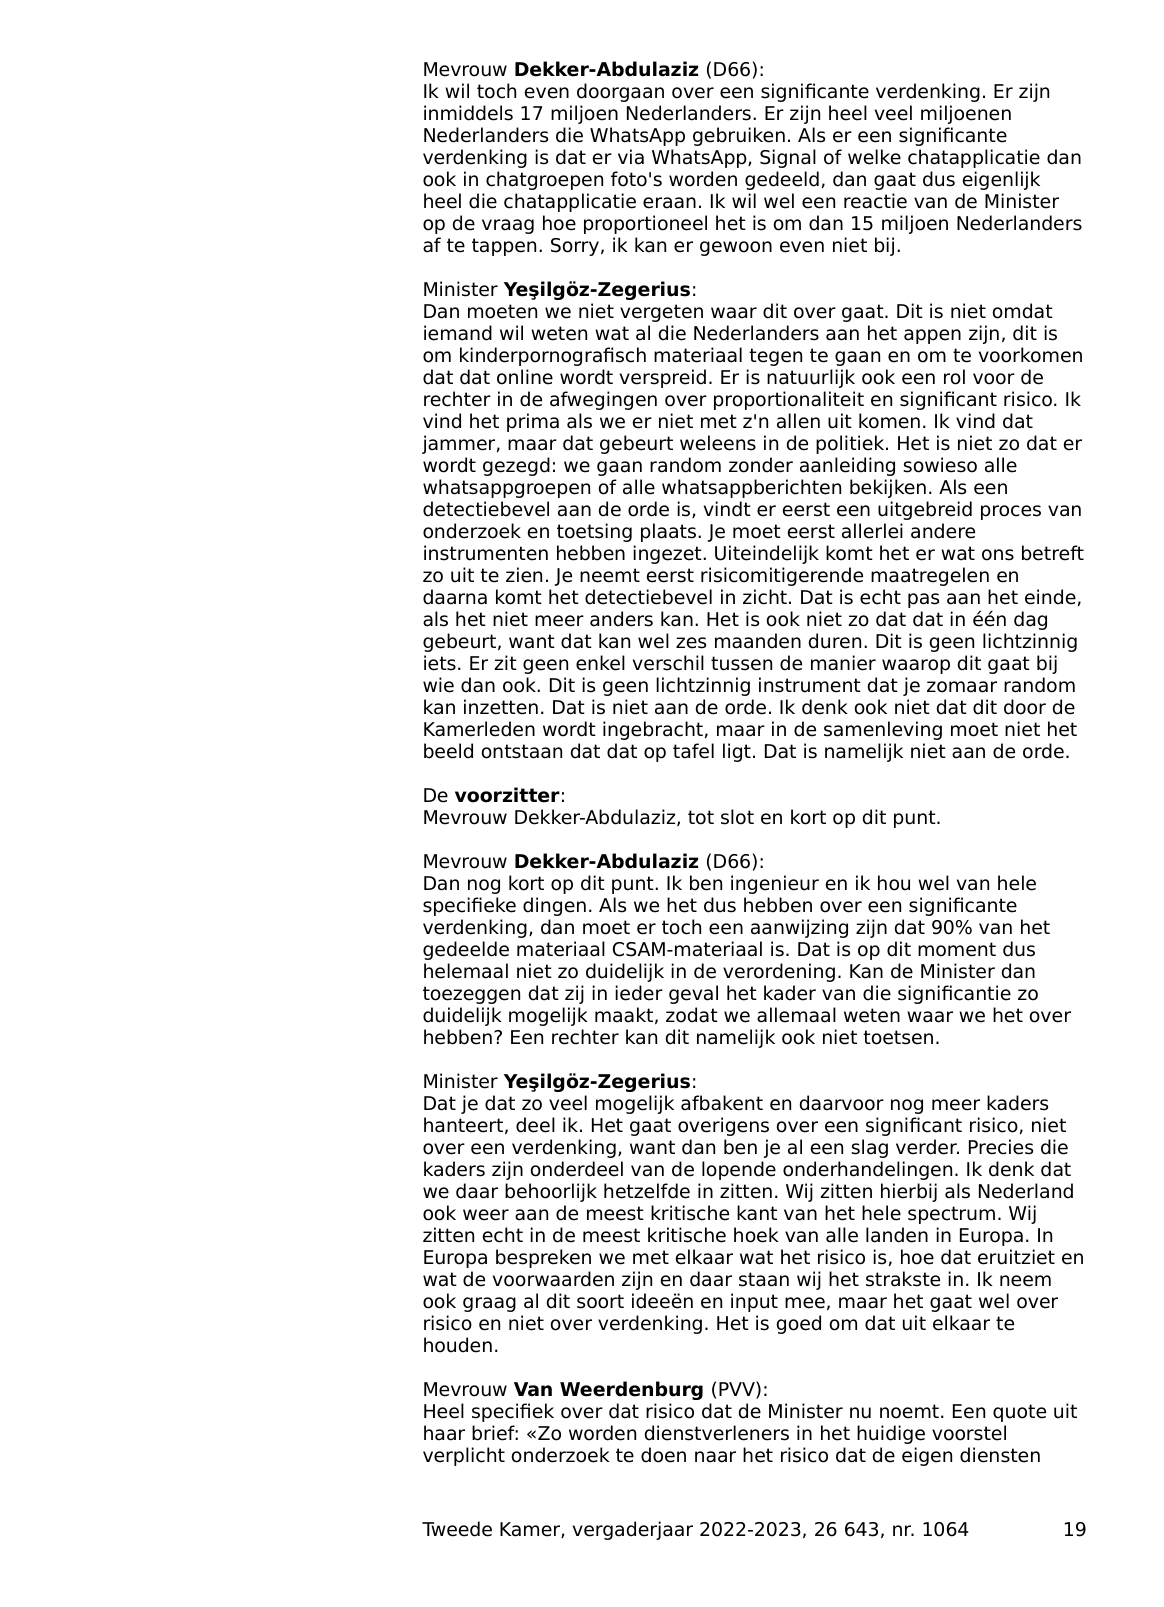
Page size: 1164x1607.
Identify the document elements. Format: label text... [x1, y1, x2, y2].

text Heel specifiek over dat risico dat de Minister nu noemt. Een quote uit haar brief: «Zo worden dienstverleners in het huidige voorstel verplicht onderzoek te doen naar het risico dat de eigen diensten [422, 1401, 1087, 1467]
text Mevrouw Dekker-Abdulaziz, tot slot en kort op dit punt. [422, 807, 1087, 829]
text Mevrouw Van Weerdenburg (PVV): [422, 1379, 1087, 1401]
text De voorzitter: [422, 785, 1087, 807]
text Minister Yeşilgöz-Zegerius: [422, 279, 1087, 301]
text Dan moeten we niet vergeten waar dit over gaat. Dit is niet omdat iemand wil weten wat al die Nederlanders aan het appen zijn, dit is om kinderpornografisch materiaal tegen te gaan en om te voorkomen dat dat online wordt verspreid. Er is natuurlijk ook een rol voor de rechter in de afwegingen over proportionaliteit en significant risico. Ik vind het prima als we er niet met z'n allen uit komen. Ik vind dat jammer, maar dat gebeurt weleens in de politiek. Het is niet zo dat er wordt gezegd: we gaan random zonder aanleiding sowieso alle whatsappgroepen of alle whatsappberichten bekijken. Als een detectiebevel aan de orde is, vindt er eerst een uitgebreid proces van onderzoek en toetsing plaats. Je moet eerst allerlei andere instrumenten hebben ingezet. Uiteindelijk komt het er wat ons betreft zo uit te zien. Je neemt eerst risicomitigerende maatregelen en daarna komt het detectiebevel in zicht. Dat is echt pas aan het einde, als het niet meer anders kan. Het is ook niet zo dat dat in één dag gebeurt, want dat kan wel zes maanden duren. Dit is geen lichtzinnig iets. Er zit geen enkel verschil tussen de manier waarop dit gaat bij wie dan ook. Dit is geen lichtzinnig instrument dat je zomaar random kan inzetten. Dat is niet aan de orde. Ik denk ook niet dat dit door de Kamerleden wordt ingebracht, maar in de samenleving moet niet het beeld ontstaan dat dat op tafel ligt. Dat is namelijk niet aan de orde. [422, 301, 1087, 763]
text Minister Yeşilgöz-Zegerius: [422, 1071, 1087, 1093]
text Ik wil toch even doorgaan over een significante verdenking. Er zijn inmiddels 17 miljoen Nederlanders. Er zijn heel veel miljoenen Nederlanders die WhatsApp gebruiken. Als er een significante verdenking is dat er via WhatsApp, Signal of welke chatapplicatie dan ook in chatgroepen foto's worden gedeeld, dan gaat dus eigenlijk heel die chatapplicatie eraan. Ik wil wel een reactie van de Minister op de vraag hoe proportioneel het is om dan 15 miljoen Nederlanders af te tappen. Sorry, ik kan er gewoon even niet bij. [422, 81, 1087, 257]
text Mevrouw Dekker-Abdulaziz (D66): [422, 59, 1087, 81]
text Dan nog kort op dit punt. Ik ben ingenieur en ik hou wel van hele specifieke dingen. Als we het dus hebben over een significante verdenking, dan moet er toch een aanwijzing zijn dat 90% van het gedeelde materiaal CSAM-materiaal is. Dat is op dit moment dus helemaal niet zo duidelijk in de verordening. Kan de Minister dan toezeggen dat zij in ieder geval het kader van die significantie zo duidelijk mogelijk maakt, zodat we allemaal weten waar we het over hebben? Een rechter kan dit namelijk ook niet toetsen. [422, 873, 1087, 1049]
text Dat je dat zo veel mogelijk afbakent en daarvoor nog meer kaders hanteert, deel ik. Het gaat overigens over een significant risico, niet over een verdenking, want dan ben je al een slag verder. Precies die kaders zijn onderdeel van de lopende onderhandelingen. Ik denk dat we daar behoorlijk hetzelfde in zitten. Wij zitten hierbij als Nederland ook weer aan de meest kritische kant van het hele spectrum. Wij zitten echt in de meest kritische hoek van alle landen in Europa. In Europa bespreken we met elkaar wat het risico is, hoe dat eruitziet en wat de voorwaarden zijn en daar staan wij het strakste in. Ik neem ook graag al dit soort ideeën en input mee, maar het gaat wel over risico en niet over verdenking. Het is goed om dat uit elkaar te houden. [422, 1093, 1087, 1357]
text Mevrouw Dekker-Abdulaziz (D66): [422, 851, 1087, 873]
